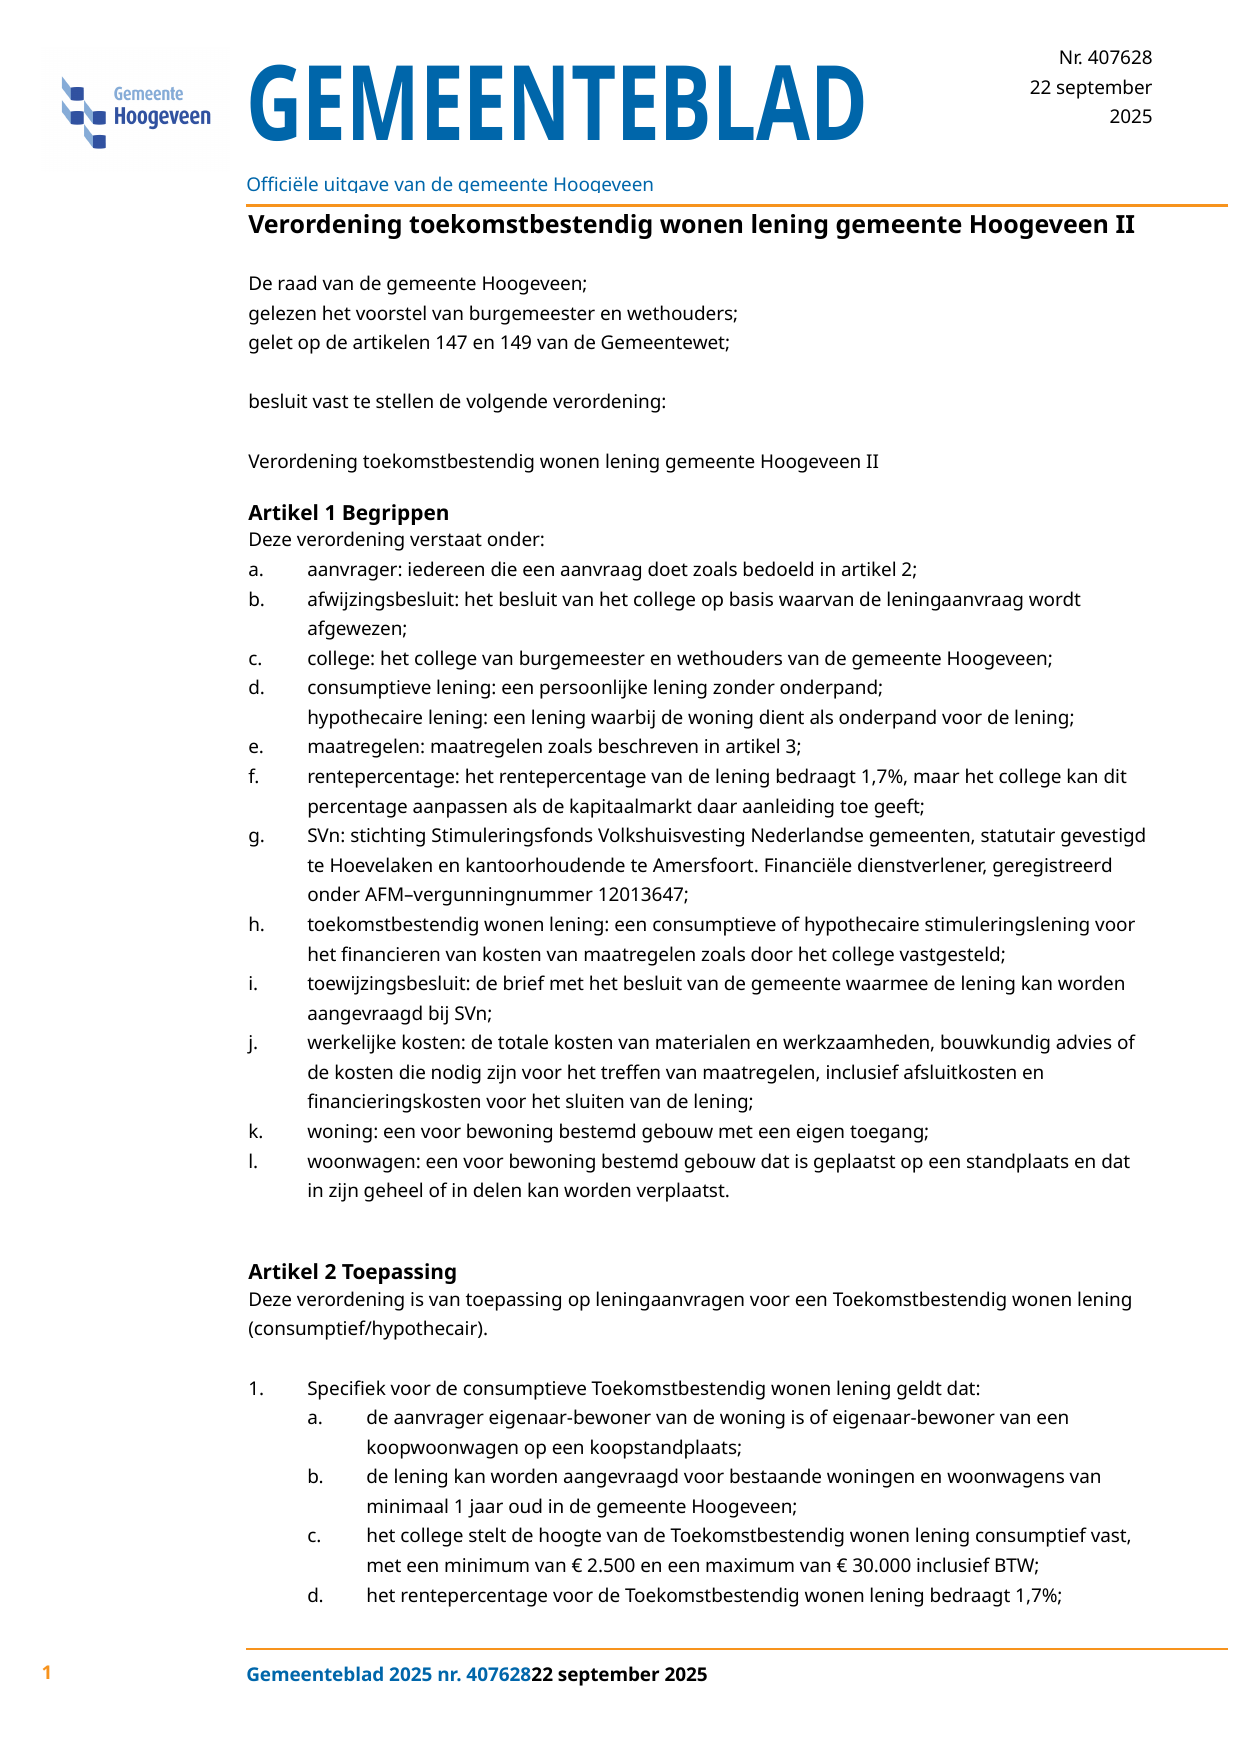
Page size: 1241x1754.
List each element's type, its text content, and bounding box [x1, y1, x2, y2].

text Deze verordening is van toepassing op leningaanvragen voor een Toekomstbestendig wonen lening (consumptief/hypothecair). [248, 1286, 1152, 1341]
text De raad van de gemeente Hoogeveen; [248, 270, 1152, 296]
list afwijzingsbesluit: het besluit van het college op basis waarvan de leningaanvraag wordt afgewezen; [248, 586, 1152, 641]
list de aanvrager eigenaar-bewoner van de woning is of eigenaar-bewoner van een koopwoonwagen op een koopstandplaats; [307, 1404, 1152, 1459]
list maatregelen: maatregelen zoals beschreven in artikel 3; [248, 734, 1152, 759]
list Specifiek voor de consumptieve Toekomstbestendig wonen lening geldt dat: [248, 1375, 1152, 1400]
text Artikel 2 Toepassing [248, 1257, 1152, 1286]
list toewijzingsbesluit: de brief met het besluit van de gemeente waarmee de lening kan worden aangevraagd bij SVn; [248, 970, 1152, 1026]
list rentepercentage: het rentepercentage van de lening bedraagt 1,7%, maar het college kan dit percentage aanpassen als de kapitaalmarkt daar aanleiding toe geeft; [248, 763, 1152, 819]
list college: het college van burgemeester en wethouders van de gemeente Hoogeveen; [248, 645, 1152, 671]
list werkelijke kosten: de totale kosten van materialen en werkzaamheden, bouwkundig advies of de kosten die nodig zijn voor het treffen van maatregelen, inclusief afsluitkosten en financieringskosten voor het sluiten van de lening; [248, 1029, 1152, 1114]
text Artikel 1 Begrippen [248, 498, 1152, 527]
list woning: een voor bewoning bestemd gebouw met een eigen toegang; [248, 1118, 1152, 1144]
list het college stelt de hoogte van de Toekomstbestendig wonen lening consumptief vast, met een minimum van € 2.500 en een maximum van € 30.000 inclusief BTW; [307, 1523, 1152, 1578]
list SVn: stichting Stimuleringsfonds Volkshuisvesting Nederlandse gemeenten, statutair gevestigd te Hoevelaken en kantoorhoudende te Amersfoort. Financiële dienstverlener, geregistreerd onder AFM–vergunningnummer 12013647; [248, 822, 1152, 907]
text gelezen het voorstel van burgemeester en wethouders; [248, 300, 1152, 326]
text Verordening toekomstbestendig wonen lening gemeente Hoogeveen II [248, 207, 1152, 241]
picture [41, 47, 231, 172]
text gelet op de artikelen 147 en 149 van de Gemeentewet; [248, 329, 1152, 355]
list toekomstbestendig wonen lening: een consumptieve of hypothecaire stimuleringslening voor het financieren van kosten van maatregelen zoals door het college vastgesteld; [248, 911, 1152, 967]
text Deze verordening verstaat onder: [248, 527, 1152, 552]
list de lening kan worden aangevraagd voor bestaande woningen en woonwagens van minimaal 1 jaar oud in de gemeente Hoogeveen; [307, 1463, 1152, 1519]
list woonwagen: een voor bewoning bestemd gebouw dat is geplaatst op een standplaats en dat in zijn geheel of in delen kan worden verplaatst. [248, 1148, 1152, 1203]
list hypothecaire lening: een lening waarbij de woning dient als onderpand voor de lening; [248, 704, 1152, 730]
text besluit vast te stellen de volgende verordening: [248, 389, 1152, 414]
list aanvrager: iedereen die een aanvraag doet zoals bedoeld in artikel 2; [248, 556, 1152, 582]
text Verordening toekomstbestendig wonen lening gemeente Hoogeveen II [248, 448, 1152, 473]
list consumptieve lening: een persoonlijke lening zonder onderpand; [248, 674, 1152, 700]
list het rentepercentage voor de Toekomstbestendig wonen lening bedraagt 1,7%; [307, 1582, 1152, 1607]
